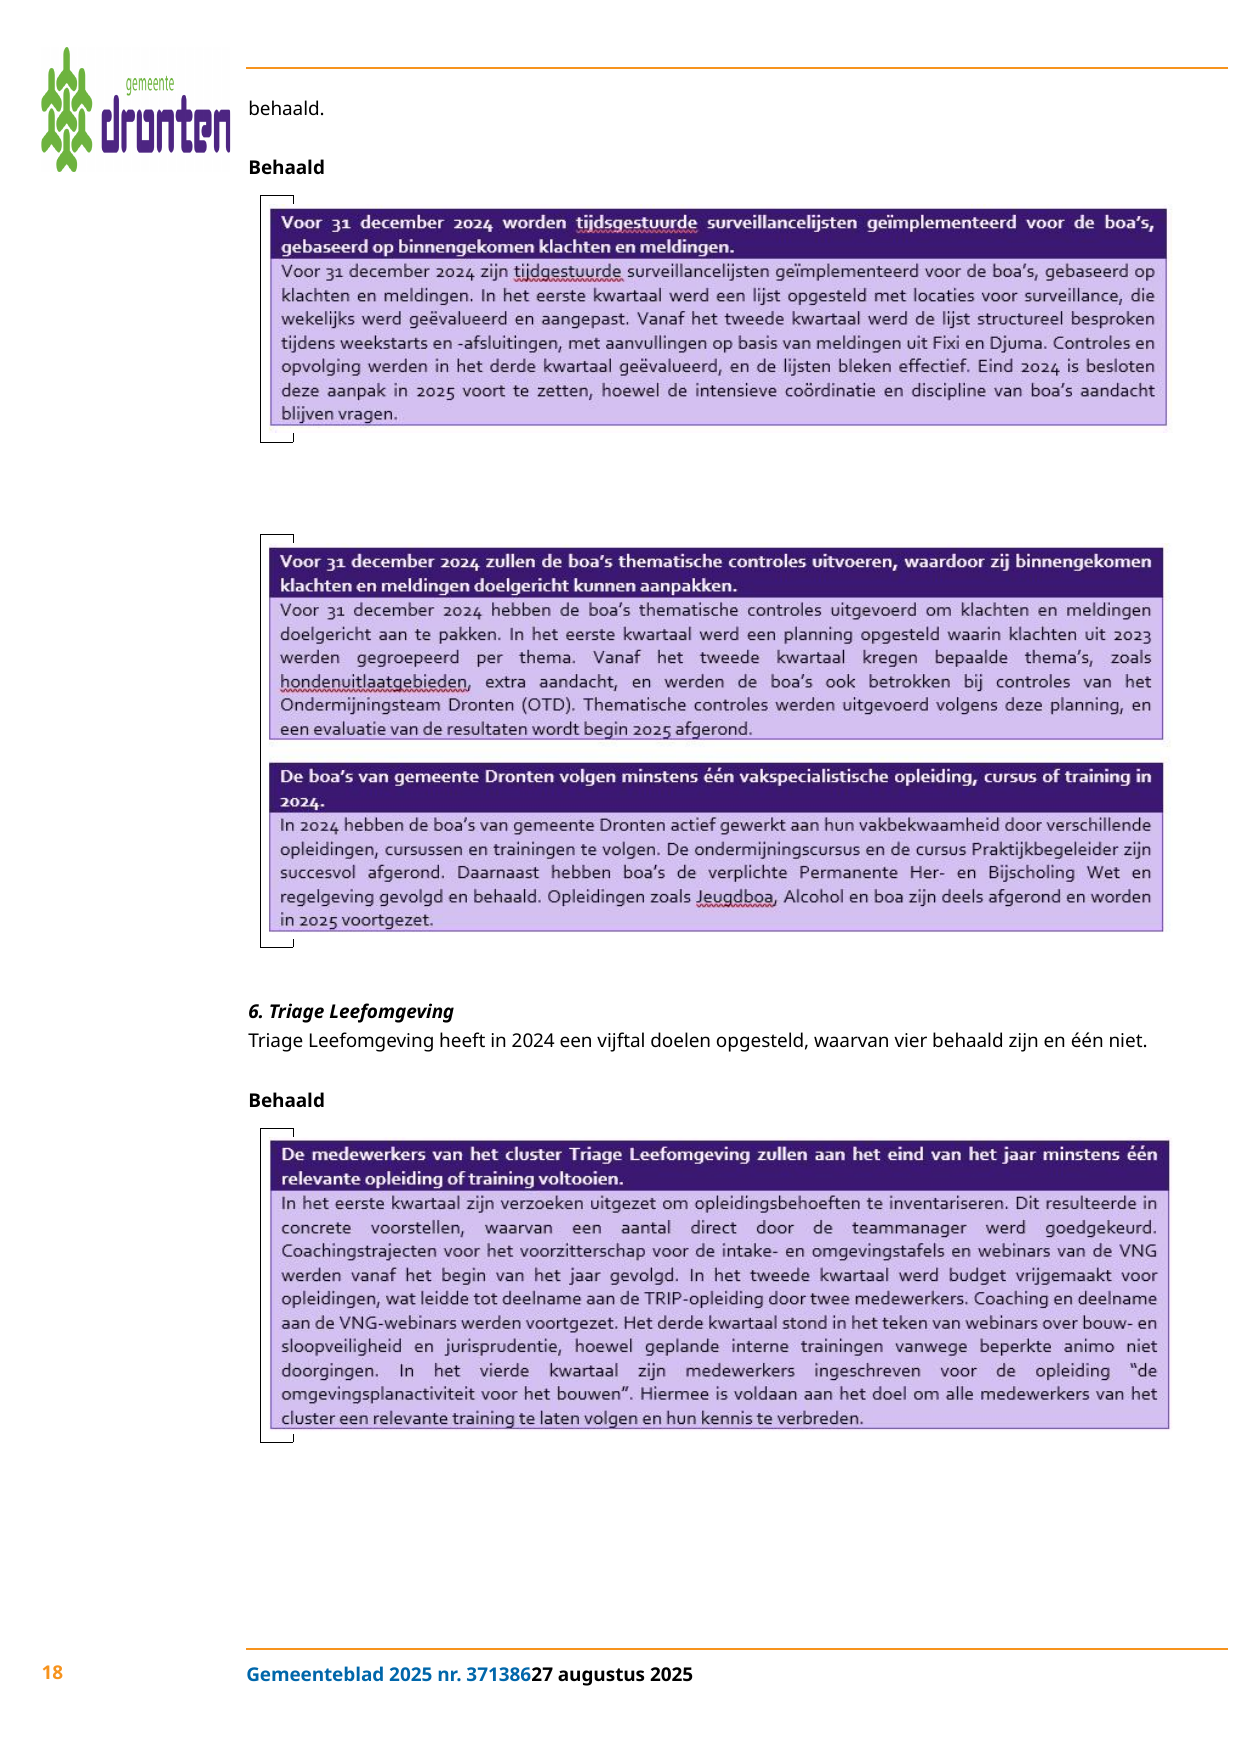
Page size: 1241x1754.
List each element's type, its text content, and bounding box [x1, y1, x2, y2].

picture [268, 1137, 1173, 1434]
picture [41, 47, 231, 172]
picture [268, 543, 1173, 939]
text Behaald [248, 1087, 1152, 1112]
picture [268, 204, 1173, 433]
text Triage Leefomgeving heeft in 2024 een vijftal doelen opgesteld, waarvan vier behaald zijn en één niet. [248, 1028, 1152, 1053]
text behaald. [248, 95, 1152, 121]
text Behaald [248, 154, 1152, 180]
text 6. Triage Leefomgeving [248, 998, 1152, 1024]
